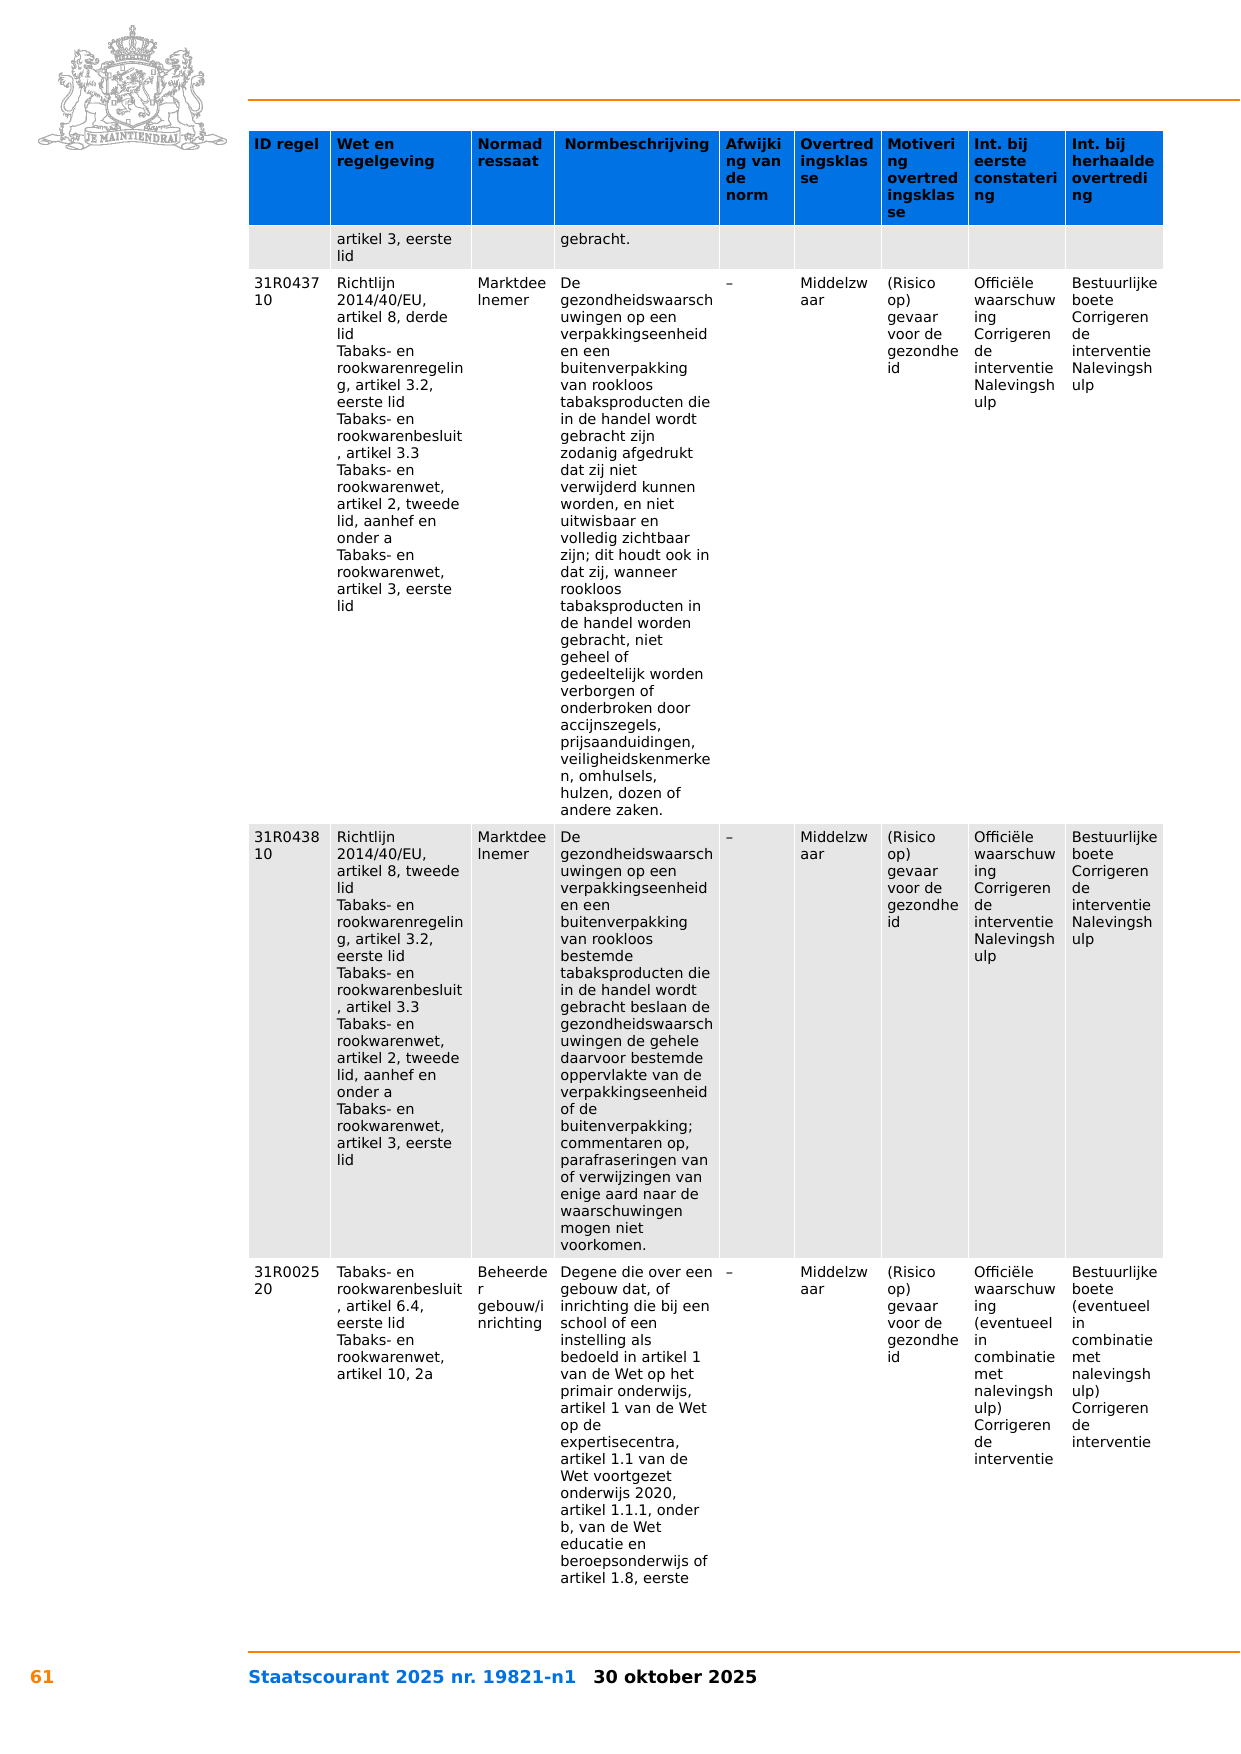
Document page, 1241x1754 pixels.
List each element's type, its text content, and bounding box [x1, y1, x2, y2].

table_cell – [720, 1259, 794, 1591]
table_cell Marktdeelnemer [472, 824, 554, 1258]
table_cell [882, 226, 968, 269]
table_header Wet en regelgeving [331, 131, 471, 225]
table_cell Middelzwaar [795, 1259, 881, 1591]
table_cell Degene die over een gebouw dat, of inrichting die bij een school of een instelling als bedoeld in artikel 1 van de Wet op het primair onderwijs, artikel 1 van de Wet op de expertisecentra, artikel 1.1 van de Wet voortgezet onderwijs 2020, artikel 1.1.1, onder b, van de Wet educatie en beroepsonderwijs of artikel 1.8, eerste [555, 1259, 719, 1591]
table_cell Middelzwaar [795, 271, 881, 823]
table_cell [720, 226, 794, 269]
table_cell Officiële waarschuwing Corrigerende interventie Nalevingshulp [969, 824, 1065, 1258]
table_cell (Risico op) gevaar voor de gezondheid [882, 824, 968, 1258]
table_cell – [720, 271, 794, 823]
table_cell Bestuurlijke boete (eventueel in combinatie met nalevingshulp) Corrigerende interventie [1066, 1259, 1163, 1591]
table_cell Officiële waarschuwing (eventueel in combinatie met nalevingshulp) Corrigerende interventie [969, 1259, 1065, 1591]
table_header Motivering overtredingsklasse [882, 131, 968, 225]
table_cell De gezondheidswaarschuwingen op een verpakkingseenheid en een buitenverpakking van rookloos bestemde tabaksproducten die in de handel wordt gebracht beslaan de gezondheidswaarschuwingen de gehele daarvoor bestemde oppervlakte van de verpakkingseenheid of de buitenverpakking; commentaren op, parafraseringen van of verwijzingen van enige aard naar de waarschuwingen mogen niet voorkomen. [555, 824, 719, 1258]
table_cell 31R002520 [249, 1259, 330, 1591]
table_cell artikel 3, eerste lid [331, 226, 471, 269]
table_header Int. bij eerste constatering [969, 131, 1065, 225]
table_cell 31R043810 [249, 824, 330, 1258]
table_cell De gezondheidswaarschuwingen op een verpakkingseenheid en een buitenverpakking van rookloos tabaksproducten die in de handel wordt gebracht zijn zodanig afgedrukt dat zij niet verwijderd kunnen worden, en niet uitwisbaar en volledig zichtbaar zijn; dit houdt ook in dat zij, wanneer rookloos tabaksproducten in de handel worden gebracht, niet geheel of gedeeltelijk worden verborgen of onderbroken door accijnszegels, prijsaanduidingen, veiligheidskenmerken, omhulsels, hulzen, dozen of andere zaken. [555, 271, 719, 823]
table_cell (Risico op) gevaar voor de gezondheid [882, 1259, 968, 1591]
picture [38, 25, 227, 150]
table_header Normadressaat [472, 131, 554, 225]
table_cell [1066, 226, 1163, 269]
table_header Int. bij herhaalde overtreding [1066, 131, 1163, 225]
table_cell (Risico op) gevaar voor de gezondheid [882, 271, 968, 823]
table_cell [795, 226, 881, 269]
table_cell 31R043710 [249, 271, 330, 823]
table_cell [969, 226, 1065, 269]
table_header Normbeschrijving [555, 131, 719, 225]
table_cell Officiële waarschuwing Corrigerende interventie Nalevingshulp [969, 271, 1065, 823]
table_cell – [720, 824, 794, 1258]
table_cell Richtlijn 2014/40/EU, artikel 8, derde lid Tabaks- en rookwarenregeling, artikel 3.2, eerste lid Tabaks- en rookwarenbesluit, artikel 3.3 Tabaks- en rookwarenwet, artikel 2, tweede lid, aanhef en onder a Tabaks- en rookwarenwet, artikel 3, eerste lid [331, 271, 471, 823]
table_cell Middelzwaar [795, 824, 881, 1258]
table_header Overtredingsklasse [795, 131, 881, 225]
table_cell Bestuurlijke boete Corrigerende interventie Nalevingshulp [1066, 824, 1163, 1258]
table_cell Tabaks- en rookwarenbesluit, artikel 6.4, eerste lid Tabaks- en rookwarenwet, artikel 10, 2a [331, 1259, 471, 1591]
table_header ID regel [249, 131, 330, 225]
table_cell Bestuurlijke boete Corrigerende interventie Nalevingshulp [1066, 271, 1163, 823]
table_cell gebracht. [555, 226, 719, 269]
table_cell [249, 226, 330, 269]
table_cell Marktdeelnemer [472, 271, 554, 823]
table_header Afwijking van de norm [720, 131, 794, 225]
table_cell Richtlijn 2014/40/EU, artikel 8, tweede lid Tabaks- en rookwarenregeling, artikel 3.2, eerste lid Tabaks- en rookwarenbesluit, artikel 3.3 Tabaks- en rookwarenwet, artikel 2, tweede lid, aanhef en onder a Tabaks- en rookwarenwet, artikel 3, eerste lid [331, 824, 471, 1258]
table_cell Beheerder gebouw/inrichting [472, 1259, 554, 1591]
table_cell [472, 226, 554, 269]
